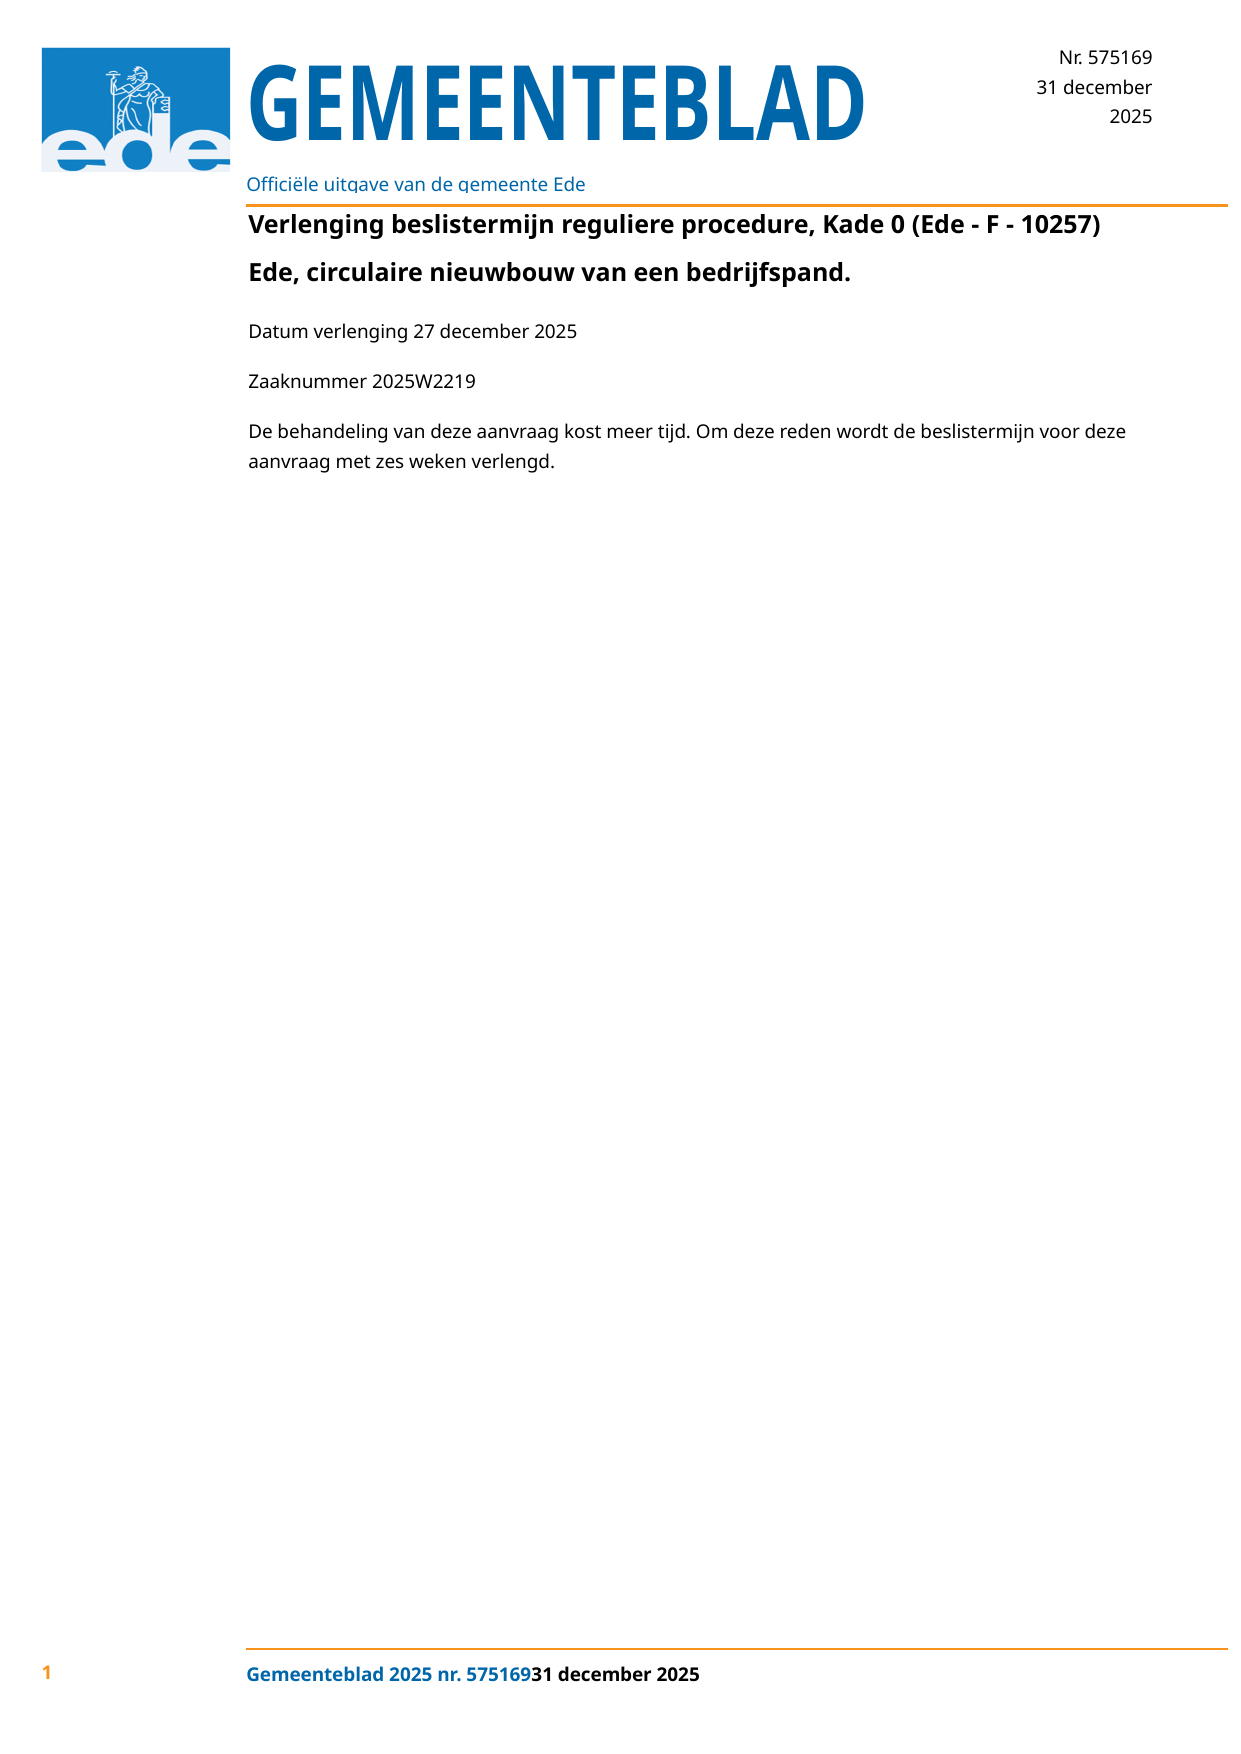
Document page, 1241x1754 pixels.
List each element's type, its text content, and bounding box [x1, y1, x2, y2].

text Verlenging beslistermijn reguliere procedure, Kade 0 (Ede - F - 10257) Ede, circulaire nieuwbouw van een bedrijfspand. [248, 207, 1152, 288]
text Datum verlenging 27 december 2025 [248, 318, 1152, 344]
text De behandeling van deze aanvraag kost meer tijd. Om deze reden wordt de beslistermijn voor deze aanvraag met zes weken verlengd. [248, 419, 1152, 474]
text Zaaknummer 2025W2219 [248, 368, 1152, 394]
picture [41, 47, 231, 172]
